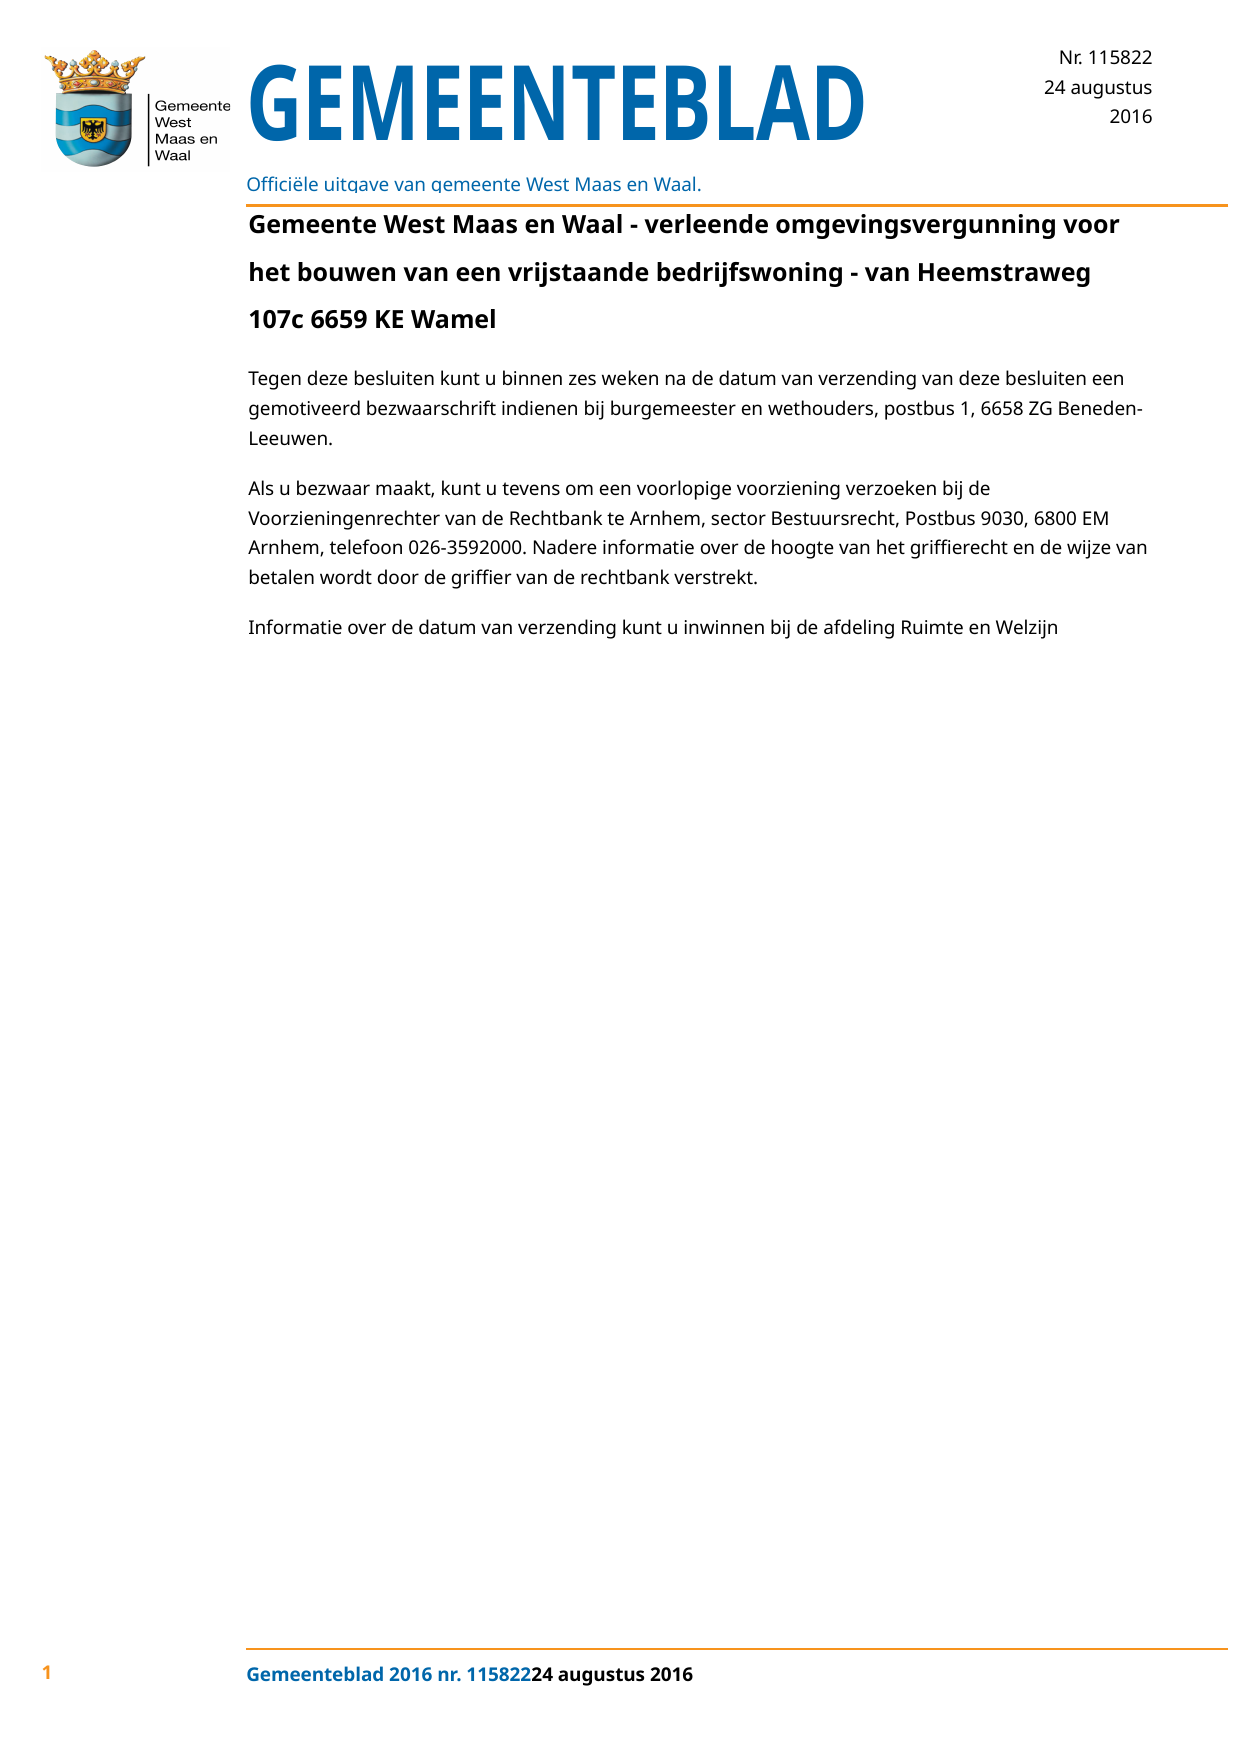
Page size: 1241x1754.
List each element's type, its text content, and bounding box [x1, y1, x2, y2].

text Tegen deze besluiten kunt u binnen zes weken na de datum van verzending van deze besluiten een gemotiveerd bezwaarschrift indienen bij burgemeester en wethouders, postbus 1, 6658 ZG Beneden-Leeuwen. [248, 366, 1152, 450]
text Informatie over de datum van verzending kunt u inwinnen bij de afdeling Ruimte en Welzijn [248, 614, 1152, 640]
picture [41, 47, 231, 172]
text Als u bezwaar maakt, kunt u tevens om een voorlopige voorziening verzoeken bij de Voorzieningenrechter van de Rechtbank te Arnhem, sector Bestuursrecht, Postbus 9030, 6800 EM Arnhem, telefoon 026-3592000. Nadere informatie over de hoogte van het griffierecht en de wijze van betalen wordt door de griffier van de rechtbank verstrekt. [248, 475, 1152, 589]
text Gemeente West Maas en Waal - verleende omgevingsvergunning voor het bouwen van een vrijstaande bedrijfswoning - van Heemstraweg 107c 6659 KE Wamel [248, 207, 1152, 336]
